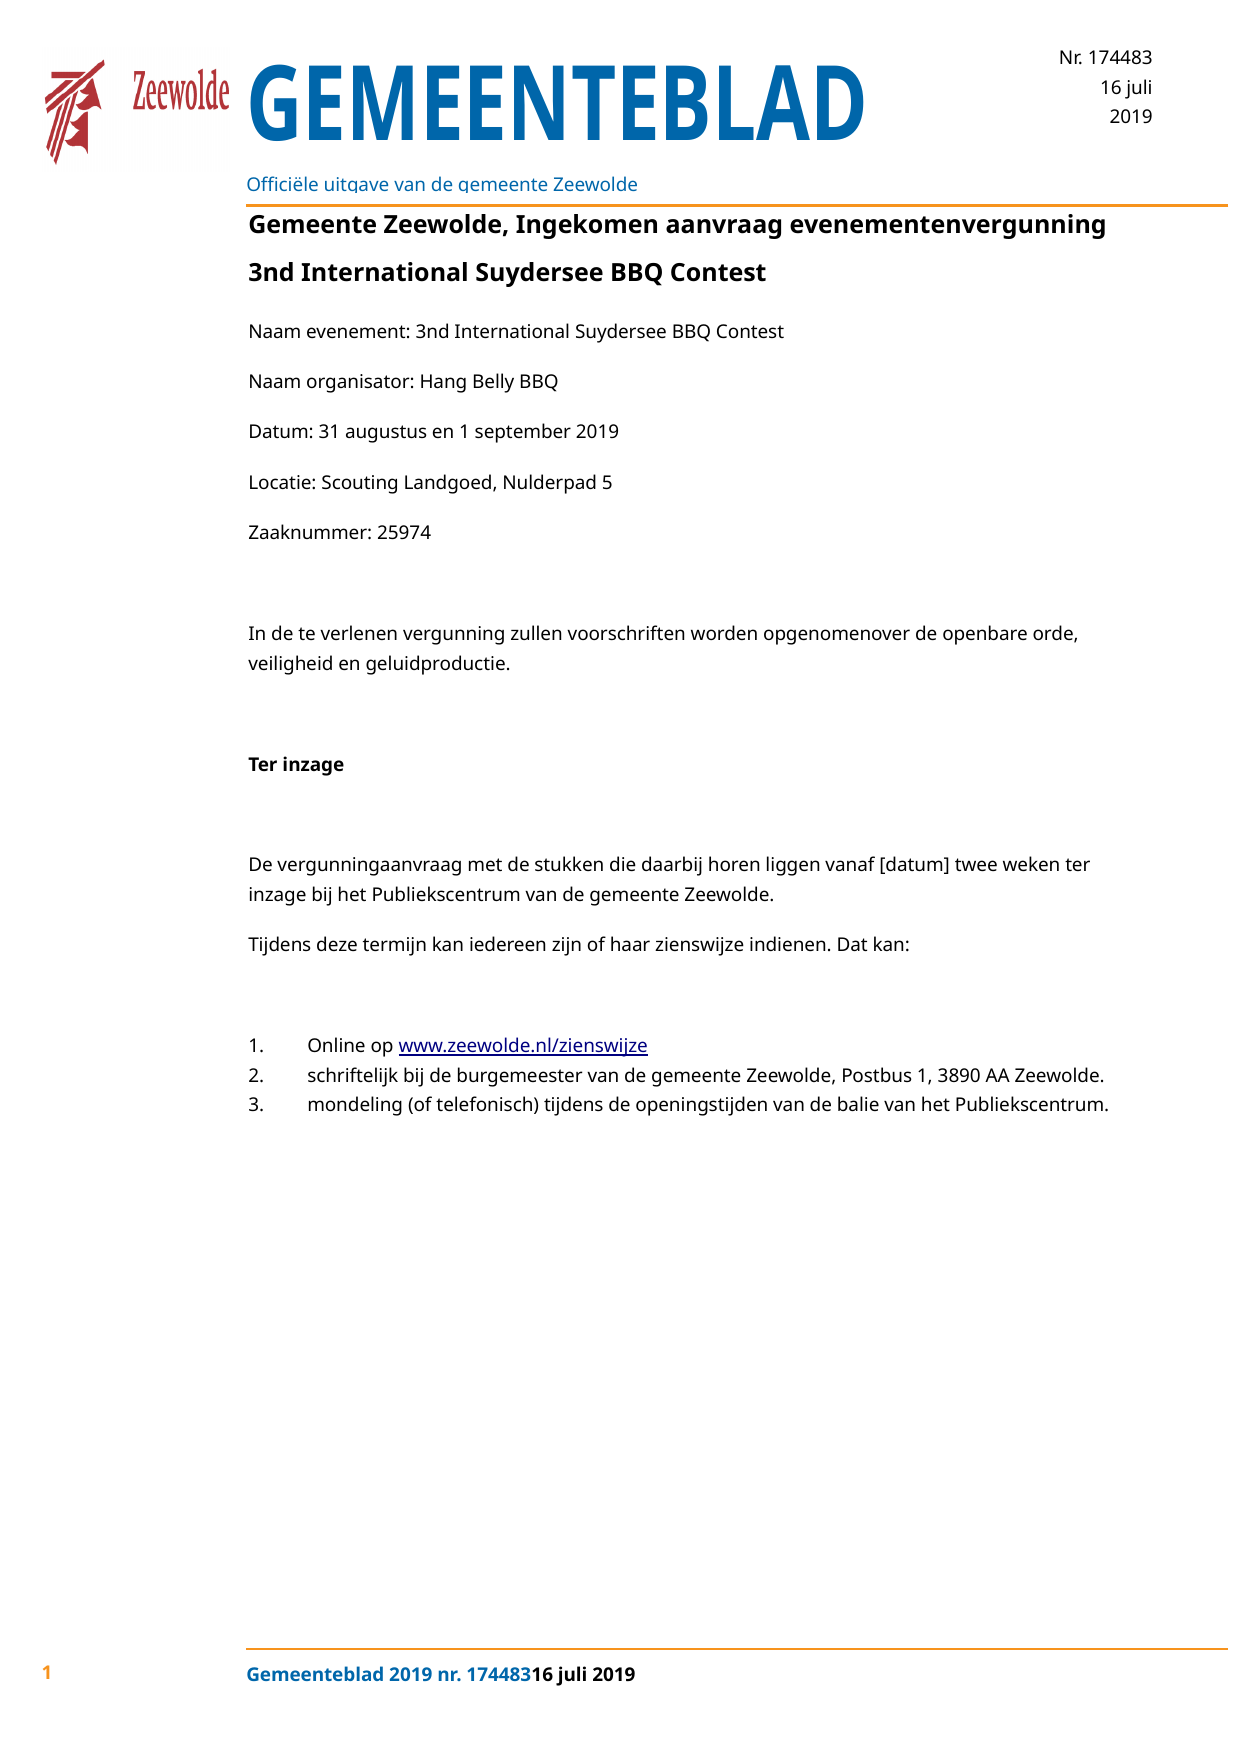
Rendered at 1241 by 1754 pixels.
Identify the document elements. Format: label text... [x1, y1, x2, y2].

text De vergunningaanvraag met de stukken die daarbij horen liggen vanaf [datum] twee weken ter inzage bij het Publiekscentrum van de gemeente Zeewolde. [248, 852, 1152, 907]
list schriftelijk bij de burgemeester van de gemeente Zeewolde, Postbus 1, 3890 AA Zeewolde. [248, 1062, 1152, 1088]
text In de te verlenen vergunning zullen voorschriften worden opgenomenover de openbare orde, veiligheid en geluidproductie. [248, 620, 1152, 676]
text Ter inzage [248, 751, 1152, 777]
text Datum: 31 augustus en 1 september 2019 [248, 419, 1152, 444]
text Naam organisator: Hang Belly BBQ [248, 368, 1152, 394]
list Online op www.zeewolde.nl/zienswijze [248, 1032, 1152, 1058]
picture [41, 47, 231, 172]
text Zaaknummer: 25974 [248, 519, 1152, 545]
text Naam evenement: 3nd International Suydersee BBQ Contest [248, 318, 1152, 344]
list mondeling (of telefonisch) tijdens de openingstijden van de balie van het Publiekscentrum. [248, 1092, 1152, 1117]
text Locatie: Scouting Landgoed, Nulderpad 5 [248, 469, 1152, 495]
text Tijdens deze termijn kan iedereen zijn of haar zienswijze indienen. Dat kan: [248, 932, 1152, 957]
text Gemeente Zeewolde, Ingekomen aanvraag evenementenvergunning 3nd International Suydersee BBQ Contest [248, 207, 1152, 288]
